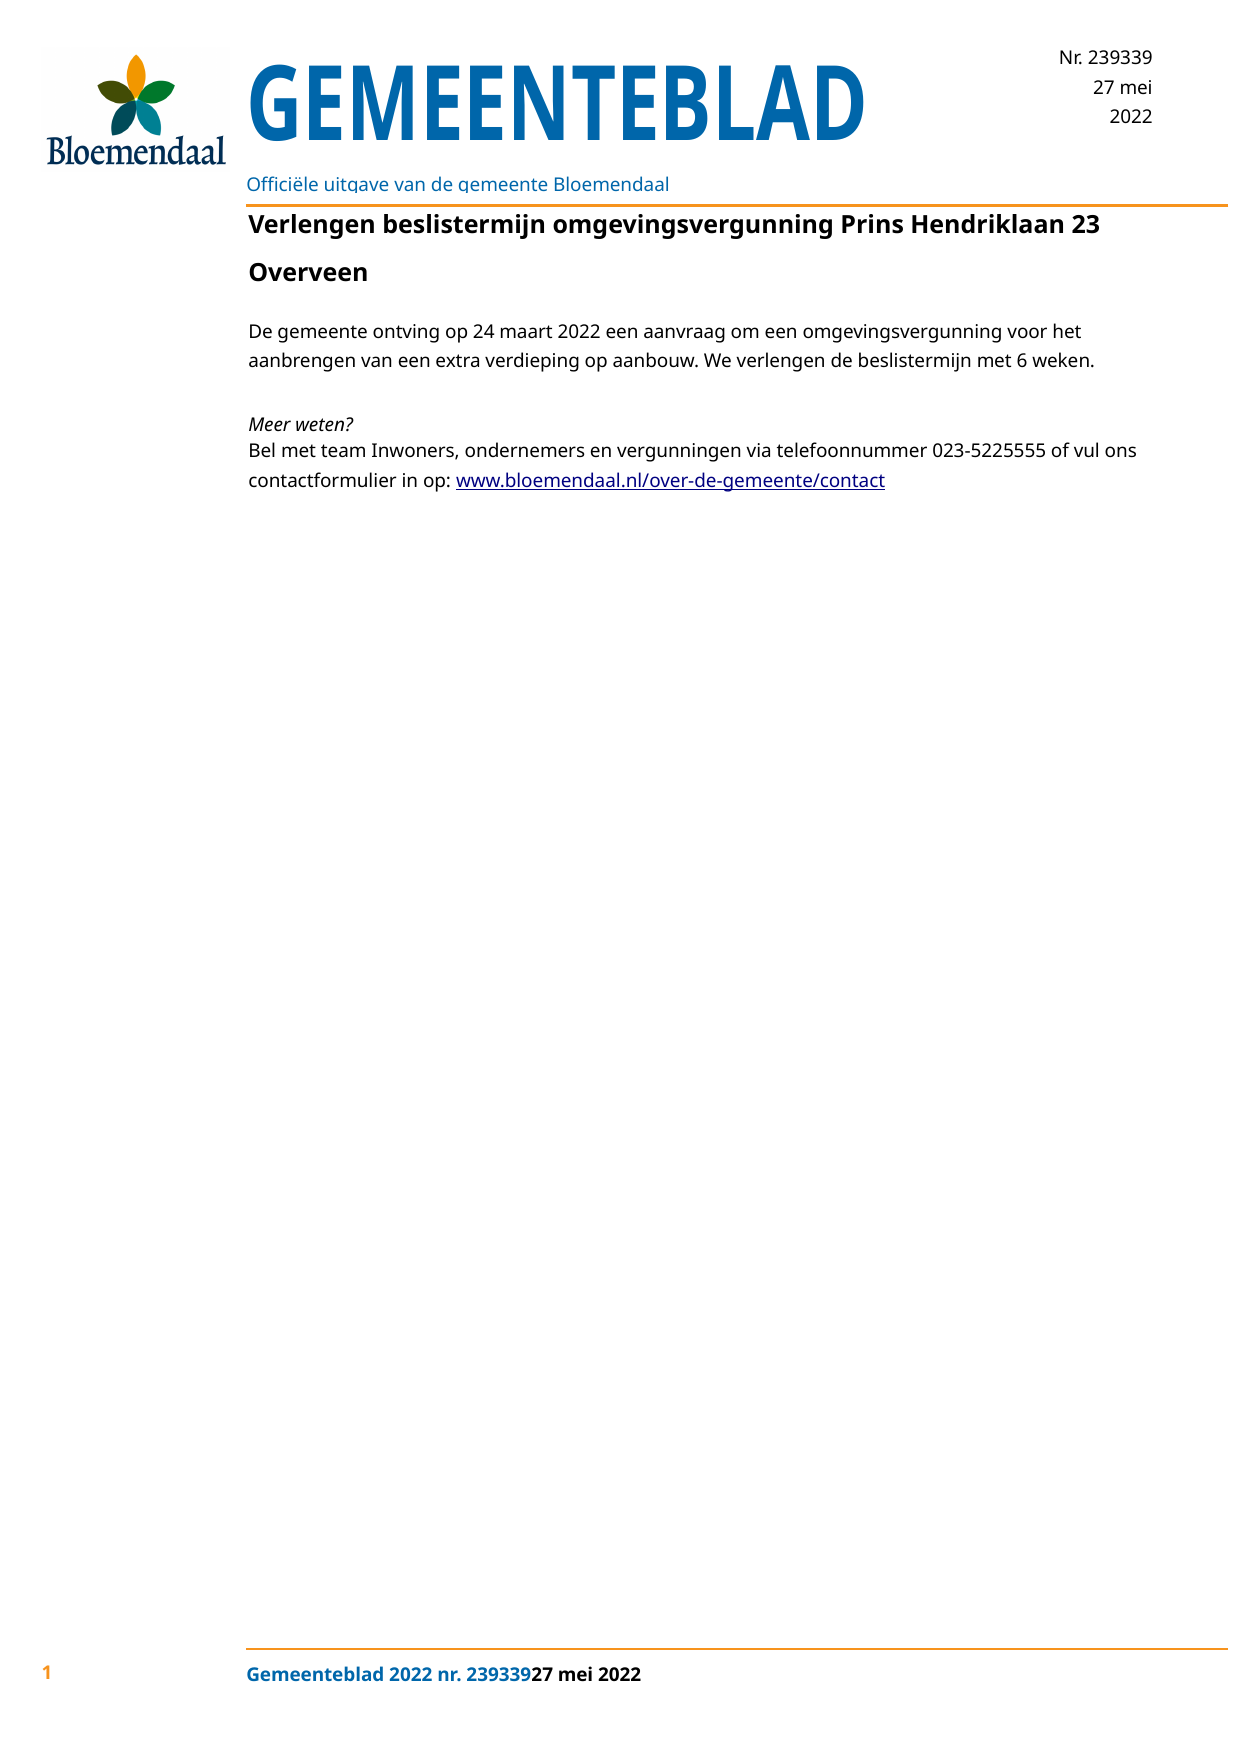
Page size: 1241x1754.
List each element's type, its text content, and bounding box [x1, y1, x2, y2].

text De gemeente ontving op 24 maart 2022 een aanvraag om een omgevingsvergunning voor het aanbrengen van een extra verdieping op aanbouw. We verlengen de beslistermijn met 6 weken. [248, 318, 1152, 373]
text Bel met team Inwoners, ondernemers en vergunningen via telefoonnummer 023-5225555 of vul ons contactformulier in op: www.bloemendaal.nl/over-de-gemeente/contact [248, 437, 1152, 492]
text Meer weten? [248, 411, 1152, 437]
picture [41, 47, 231, 172]
text Verlengen beslistermijn omgevingsvergunning Prins Hendriklaan 23 Overveen [248, 207, 1152, 288]
